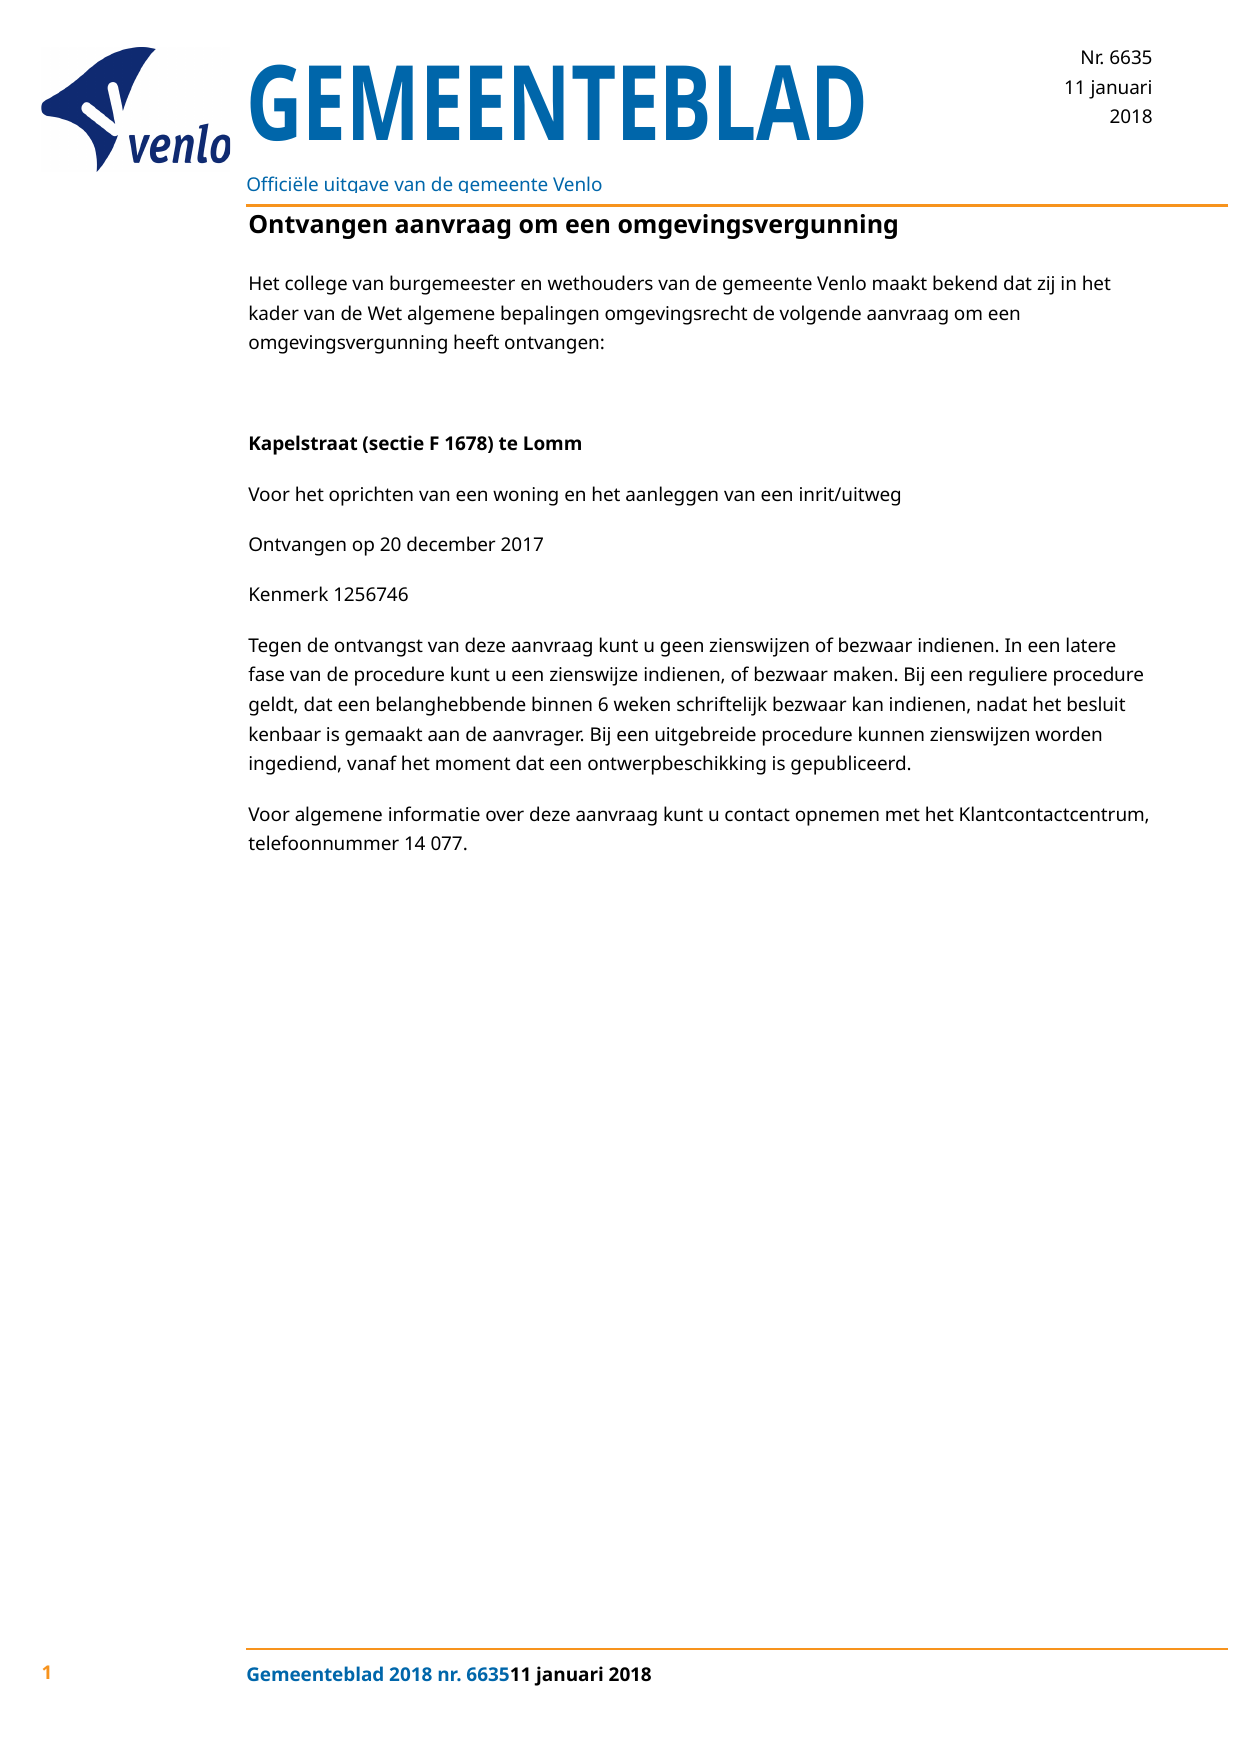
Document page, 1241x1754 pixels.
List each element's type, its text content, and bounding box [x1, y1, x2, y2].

text Ontvangen aanvraag om een omgevingsvergunning [248, 207, 1152, 241]
text Voor het oprichten van een woning en het aanleggen van een inrit/uitweg [248, 481, 1152, 506]
text Voor algemene informatie over deze aanvraag kunt u contact opnemen met het Klantcontactcentrum, telefoonnummer 14 077. [248, 801, 1152, 856]
text Tegen de ontvangst van deze aanvraag kunt u geen zienswijzen of bezwaar indienen. In een latere fase van de procedure kunt u een zienswijze indienen, of bezwaar maken. Bij een reguliere procedure geldt, dat een belanghebbende binnen 6 weken schriftelijk bezwaar kan indienen, nadat het besluit kenbaar is gemaakt aan de aanvrager. Bij een uitgebreide procedure kunnen zienswijzen worden ingediend, vanaf het moment dat een ontwerpbeschikking is gepubliceerd. [248, 632, 1152, 776]
text Ontvangen op 20 december 2017 [248, 531, 1152, 557]
text Het college van burgemeester en wethouders van de gemeente Venlo maakt bekend dat zij in het kader van de Wet algemene bepalingen omgevingsrecht de volgende aanvraag om een omgevingsvergunning heeft ontvangen: [248, 270, 1152, 355]
text Kenmerk 1256746 [248, 582, 1152, 607]
picture [41, 47, 231, 172]
text Kapelstraat (sectie F 1678) te Lomm [248, 430, 1152, 456]
